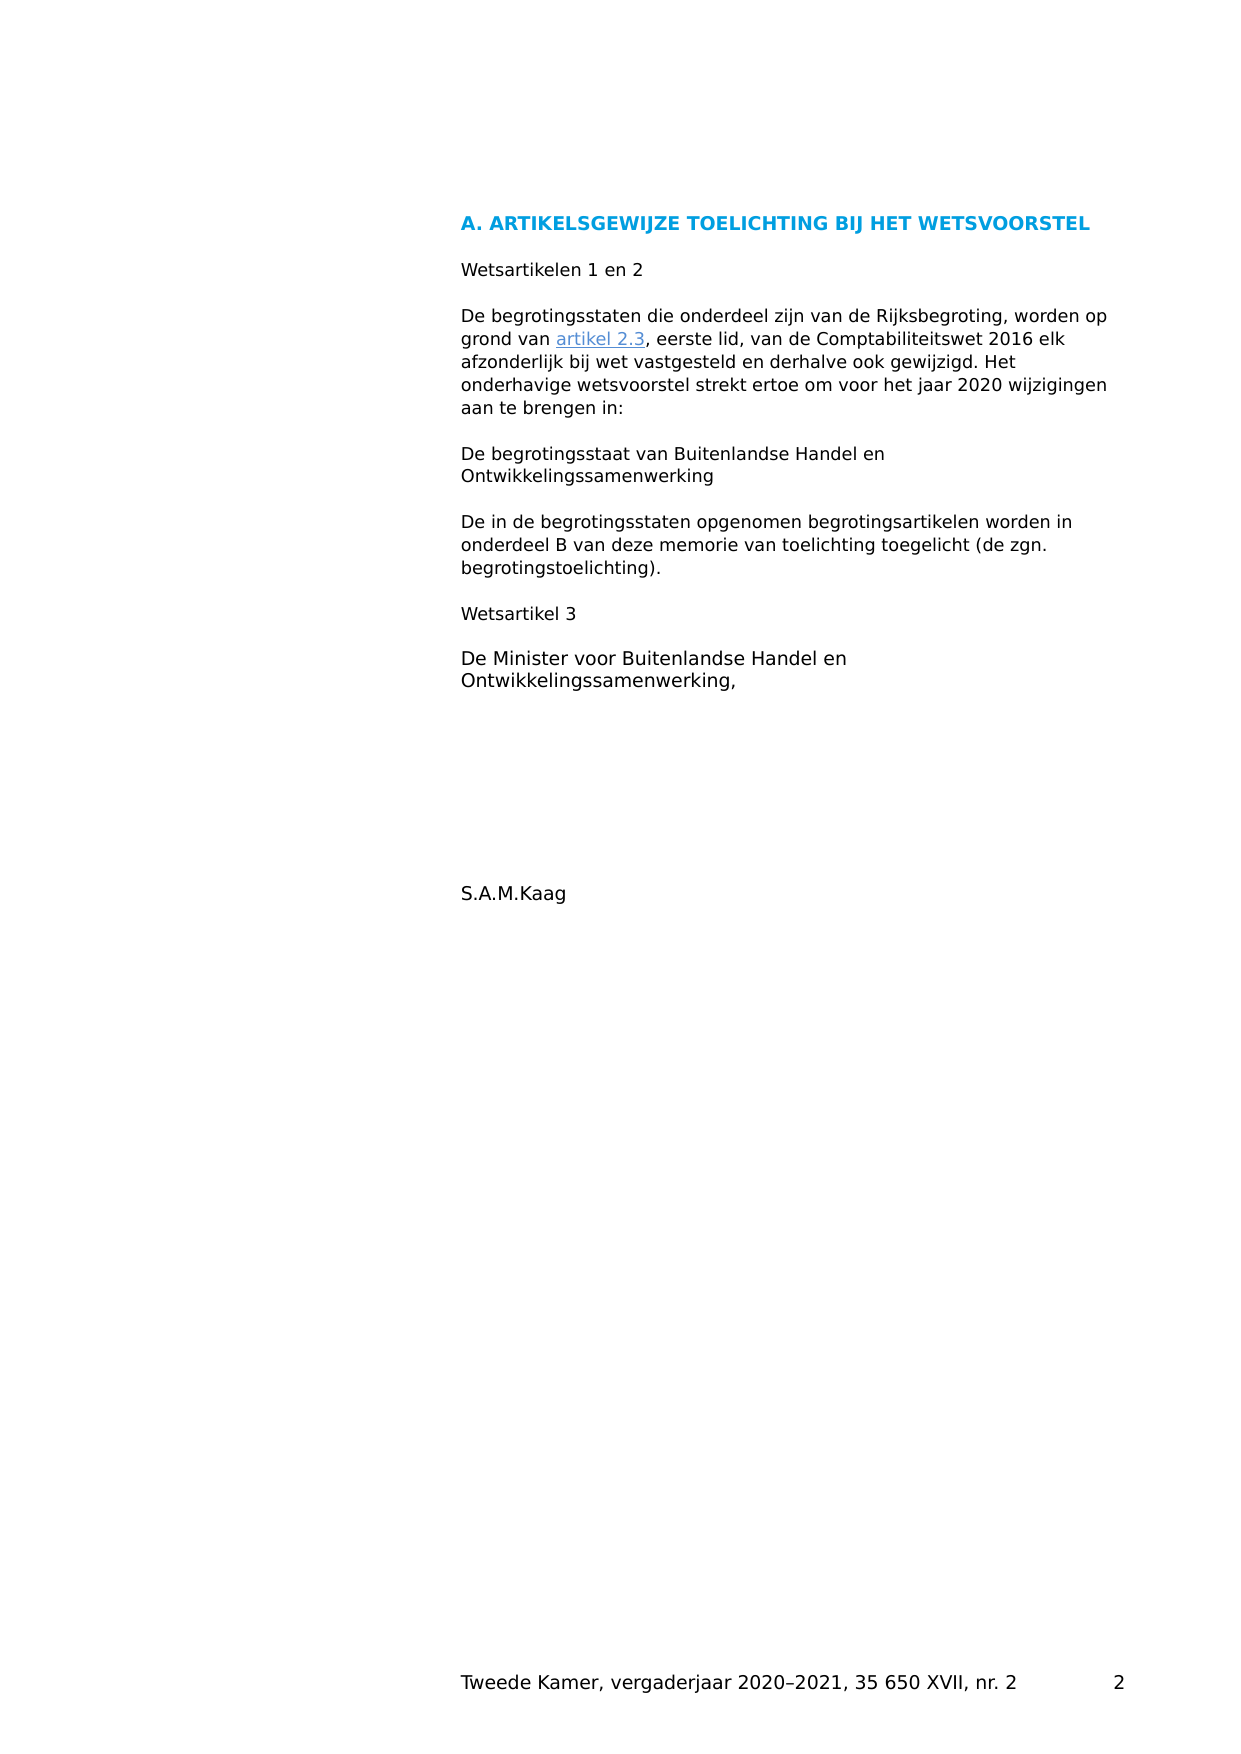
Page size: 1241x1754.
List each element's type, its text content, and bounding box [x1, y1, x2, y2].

text Wetsartikel 3 [461, 602, 1125, 625]
text De begrotingsstaat van Buitenlandse Handel en Ontwikkelingssamenwerking [461, 442, 1125, 487]
text Wetsartikelen 1 en 2 [461, 258, 1125, 281]
text S.A.M.Kaag [461, 883, 1125, 904]
title A. ARTIKELSGEWIJZE TOELICHTING BIJ HET WETSVOORSTEL [461, 213, 1125, 235]
text De in de begrotingsstaten opgenomen begrotingsartikelen worden in onderdeel B van deze memorie van toelichting toegelicht (de zgn. begrotingstoelichting). [461, 510, 1125, 579]
text De begrotingsstaten die onderdeel zijn van de Rijksbegroting, worden op grond van artikel 2.3, eerste lid, van de Comptabiliteitswet 2016 elk afzonderlijk bij wet vastgesteld en derhalve ook gewijzigd. Het onderhavige wetsvoorstel strekt ertoe om voor het jaar 2020 wijzigingen aan te brengen in: [461, 304, 1125, 419]
text De Minister voor Buitenlandse Handel en Ontwikkelingssamenwerking, [461, 648, 1125, 692]
